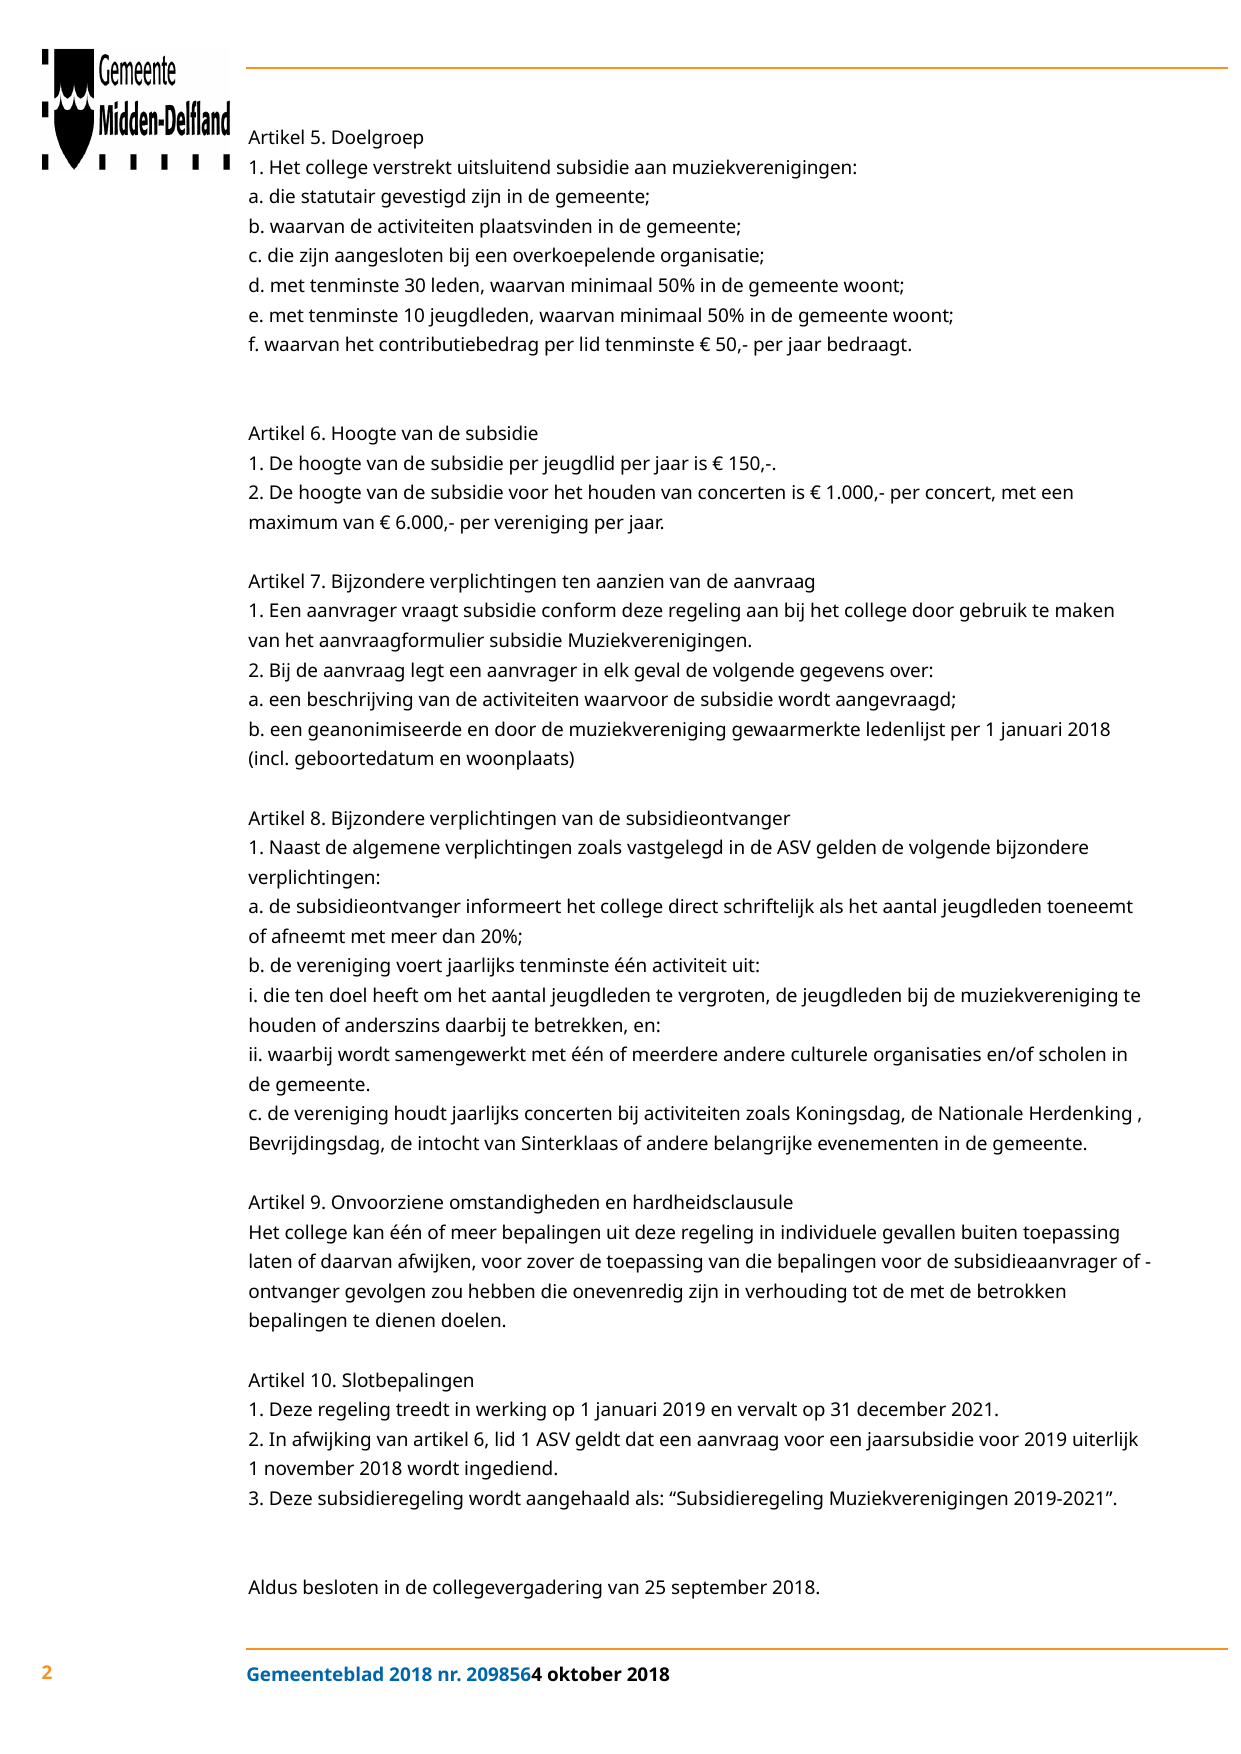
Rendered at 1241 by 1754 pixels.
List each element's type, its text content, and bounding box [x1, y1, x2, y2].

text 2. De hoogte van de subsidie voor het houden van concerten is € 1.000,- per concert, met een maximum van € 6.000,- per vereniging per jaar. [248, 479, 1152, 535]
text 1. Deze regeling treedt in werking op 1 januari 2019 en vervalt op 31 december 2021. [248, 1396, 1152, 1422]
text Artikel 8. Bijzondere verplichtingen van de subsidieontvanger [248, 805, 1152, 831]
text c. die zijn aangesloten bij een overkoepelende organisatie; [248, 243, 1152, 268]
text a. de subsidieontvanger informeert het college direct schriftelijk als het aantal jeugdleden toeneemt of afneemt met meer dan 20%; [248, 893, 1152, 949]
text a. die statutair gevestigd zijn in de gemeente; [248, 183, 1152, 209]
text 3. Deze subsidieregeling wordt aangehaald als: “Subsidieregeling Muziekverenigingen 2019-2021”. [248, 1485, 1152, 1511]
text d. met tenminste 30 leden, waarvan minimaal 50% in de gemeente woont; [248, 272, 1152, 298]
text ii. waarbij wordt samengewerkt met één of meerdere andere culturele organisaties en/of scholen in de gemeente. [248, 1041, 1152, 1097]
text b. waarvan de activiteiten plaatsvinden in de gemeente; [248, 213, 1152, 239]
text Artikel 9. Onvoorziene omstandigheden en hardheidsclausule [248, 1189, 1152, 1215]
text 2. In afwijking van artikel 6, lid 1 ASV geldt dat een aanvraag voor een jaarsubsidie voor 2019 uiterlijk 1 november 2018 wordt ingediend. [248, 1426, 1152, 1481]
text b. een geanonimiseerde en door de muziekvereniging gewaarmerkte ledenlijst per 1 januari 2018 (incl. geboortedatum en woonplaats) [248, 716, 1152, 771]
text Artikel 7. Bijzondere verplichtingen ten aanzien van de aanvraag [248, 568, 1152, 594]
text Artikel 5. Doelgroep [248, 124, 1152, 150]
text c. de vereniging houdt jaarlijks concerten bij activiteiten zoals Koningsdag, de Nationale Herdenking , Bevrijdingsdag, de intocht van Sinterklaas of andere belangrijke evenementen in de gemeente. [248, 1101, 1152, 1156]
text 1. De hoogte van de subsidie per jeugdlid per jaar is € 150,-. [248, 450, 1152, 476]
text 1. Naast de algemene verplichtingen zoals vastgelegd in de ASV gelden de volgende bijzondere verplichtingen: [248, 834, 1152, 890]
text Artikel 10. Slotbepalingen [248, 1367, 1152, 1393]
text e. met tenminste 10 jeugdleden, waarvan minimaal 50% in de gemeente woont; [248, 302, 1152, 328]
text 1. Het college verstrekt uitsluitend subsidie aan muziekverenigingen: [248, 154, 1152, 180]
text b. de vereniging voert jaarlijks tenminste één activiteit uit: [248, 953, 1152, 978]
text f. waarvan het contributiebedrag per lid tenminste € 50,- per jaar bedraagt. [248, 331, 1152, 357]
text 1. Een aanvrager vraagt subsidie conform deze regeling aan bij het college door gebruik te maken van het aanvraagformulier subsidie Muziekverenigingen. [248, 598, 1152, 653]
picture [41, 47, 231, 172]
text Het college kan één of meer bepalingen uit deze regeling in individuele gevallen buiten toepassing laten of daarvan afwijken, voor zover de toepassing van die bepalingen voor de subsidieaanvrager of -ontvanger gevolgen zou hebben die onevenredig zijn in verhouding tot de met de betrokken bepalingen te dienen doelen. [248, 1219, 1152, 1333]
text Artikel 6. Hoogte van de subsidie [248, 420, 1152, 446]
text i. die ten doel heeft om het aantal jeugdleden te vergroten, de jeugdleden bij de muziekvereniging te houden of anderszins daarbij te betrekken, en: [248, 982, 1152, 1038]
text Aldus besloten in de collegevergadering van 25 september 2018. [248, 1574, 1152, 1600]
text a. een beschrijving van de activiteiten waarvoor de subsidie wordt aangevraagd; [248, 686, 1152, 712]
text 2. Bij de aanvraag legt een aanvrager in elk geval de volgende gegevens over: [248, 657, 1152, 683]
